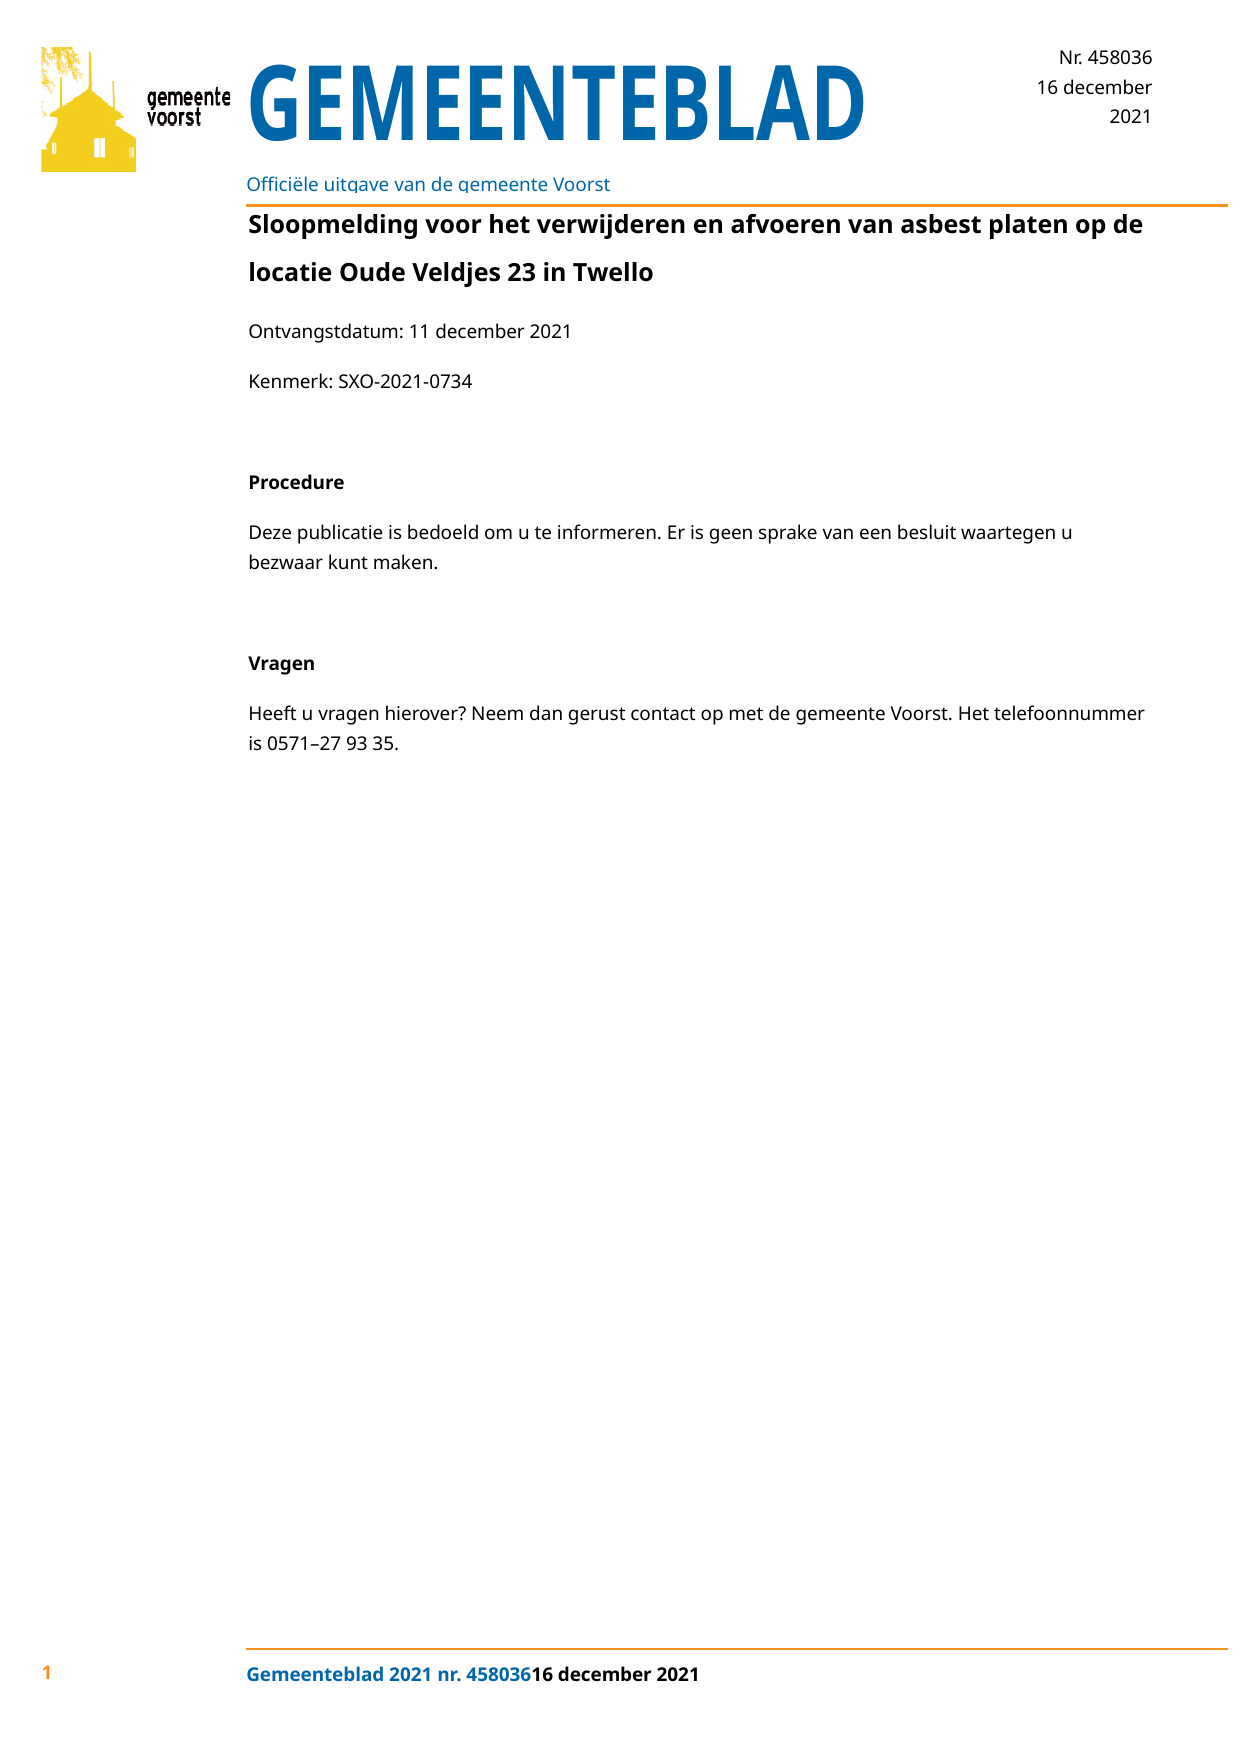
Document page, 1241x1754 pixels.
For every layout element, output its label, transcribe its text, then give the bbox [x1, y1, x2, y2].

picture [41, 47, 231, 172]
text Ontvangstdatum: 11 december 2021 [248, 318, 1152, 344]
text Procedure [248, 469, 1152, 495]
text Kenmerk: SXO-2021-0734 [248, 368, 1152, 394]
text Deze publicatie is bedoeld om u te informeren. Er is geen sprake van een besluit waartegen u bezwaar kunt maken. [248, 519, 1152, 575]
text Heeft u vragen hierover? Neem dan gerust contact op met de gemeente Voorst. Het telefoonnummer is 0571–27 93 35. [248, 700, 1152, 756]
text Sloopmelding voor het verwijderen en afvoeren van asbest platen op de locatie Oude Veldjes 23 in Twello [248, 207, 1152, 288]
text Vragen [248, 650, 1152, 676]
